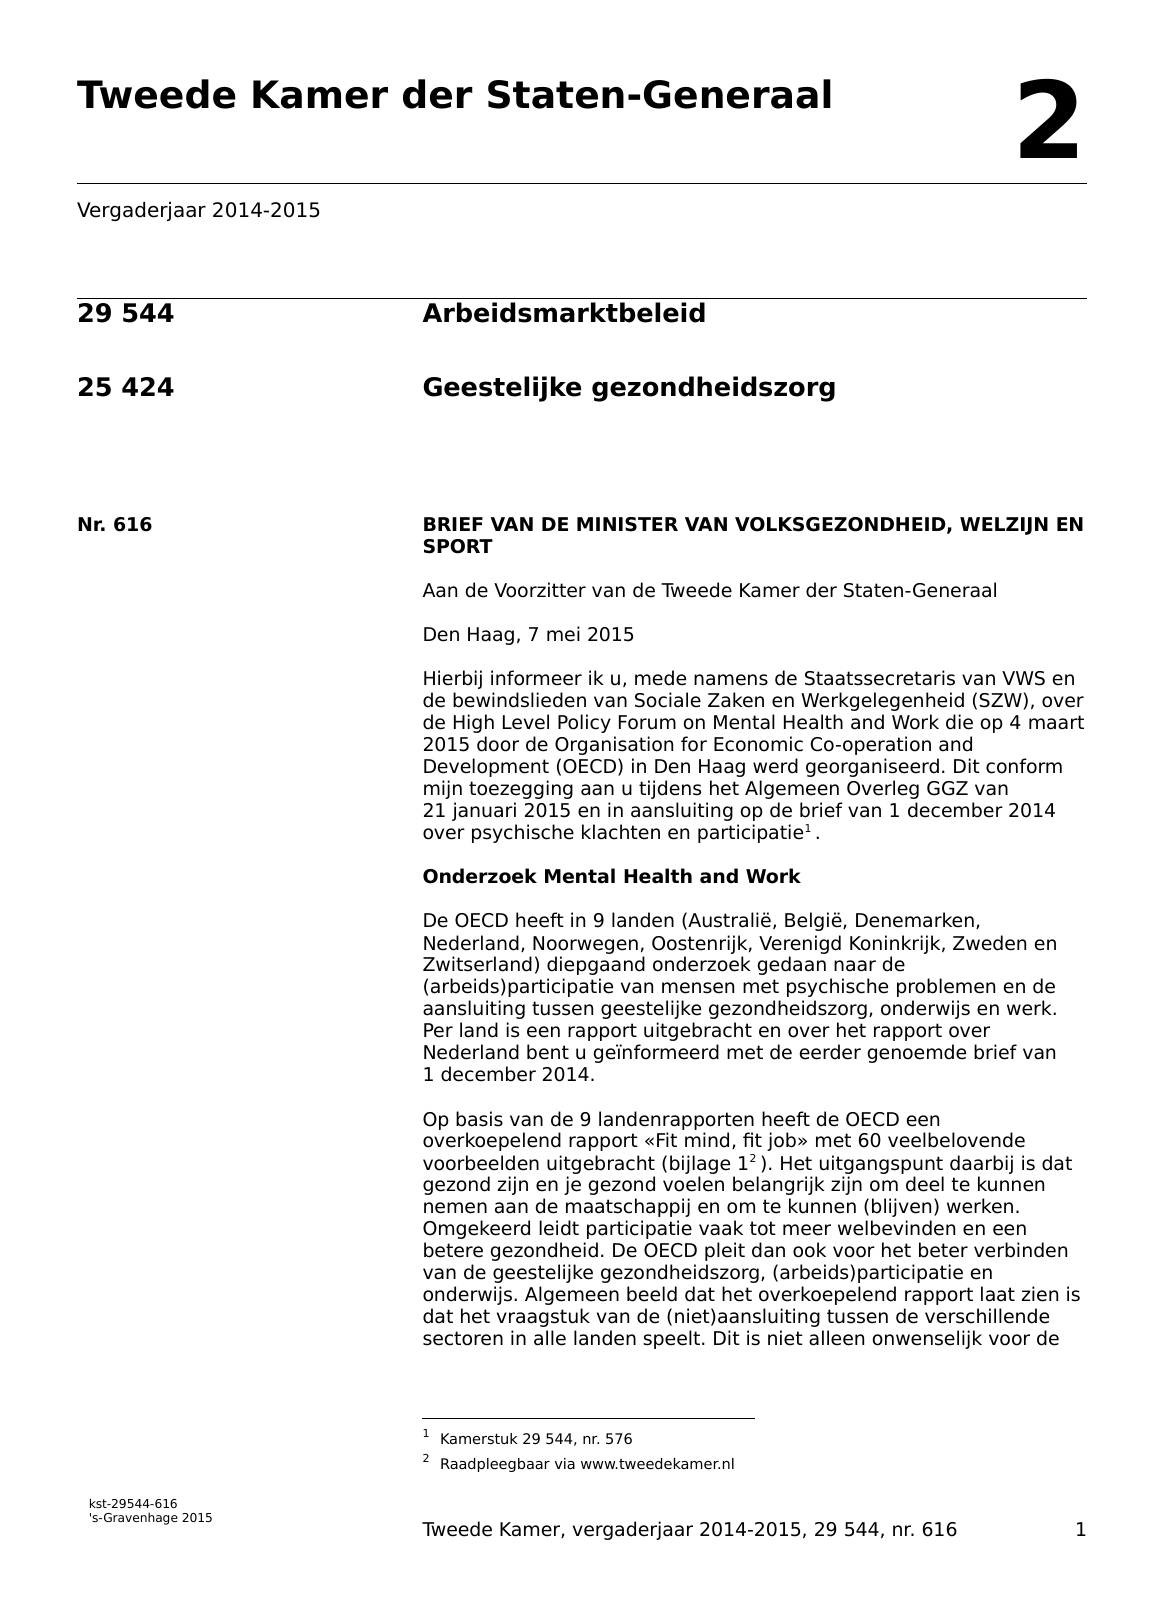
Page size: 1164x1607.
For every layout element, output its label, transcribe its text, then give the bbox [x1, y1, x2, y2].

text 's-Gravenhage 2015 [88, 1511, 323, 1525]
text kst-29544-616 [88, 1497, 323, 1511]
text Op basis van de 9 landenrapporten heeft de OECD een overkoepelend rapport «Fit mind, fit job» met 60 veelbelovende voorbeelden uitgebracht (bijlage 1). Het uitgangspunt daarbij is dat gezond zijn en je gezond voelen belangrijk zijn om deel te kunnen nemen aan de maatschappij en om te kunnen (blijven) werken. Omgekeerd leidt participatie vaak tot meer welbevinden en een betere gezondheid. De OECD pleit dan ook voor het beter verbinden van de geestelijke gezondheidszorg, (arbeids)participatie en onderwijs. Algemeen beeld dat het overkoepelend rapport laat zien is dat het vraagstuk van de (niet)aansluiting tussen de verschillende sectoren in alle landen speelt. Dit is niet alleen onwenselijk voor de [422, 1108, 1087, 1350]
text Raadpleegbaar via www.tweedekamer.nl [422, 1452, 1087, 1474]
text Den Haag, 7 mei 2015 [422, 624, 1087, 646]
subtitle 25 424 Geestelijke gezondheidszorg [77, 373, 1087, 403]
table_header Tweede Kamer der Staten-Generaal [77, 59, 886, 183]
text Hierbij informeer ik u, mede namens de Staatssecretaris van VWS en de bewindslieden van Sociale Zaken en Werkgelegenheid (SZW), over de High Level Policy Forum on Mental Health and Work die op 4 maart 2015 door de Organisation for Economic Co-operation and Development (OECD) in Den Haag werd georganiseerd. Dit conform mijn toezegging aan u tijdens het Algemeen Overleg GGZ van 21 januari 2015 en in aansluiting op de brief van 1 december 2014 over psychische klachten en participatie. [422, 668, 1087, 844]
table_header 2 [886, 59, 1087, 183]
subtitle 29 544 Arbeidsmarktbeleid [77, 299, 1087, 329]
text Kamerstuk 29 544, nr. 576 [422, 1427, 1087, 1449]
subtitle Onderzoek Mental Health and Work [422, 866, 1087, 888]
subtitle Nr. 616 BRIEF VAN DE MINISTER VAN VOLKSGEZONDHEID, WELZIJN EN SPORT [77, 514, 1087, 558]
table_cell Vergaderjaar 2014-2015 [77, 184, 1087, 298]
text Aan de Voorzitter van de Tweede Kamer der Staten-Generaal [422, 580, 1087, 602]
text De OECD heeft in 9 landen (Australië, België, Denemarken, Nederland, Noorwegen, Oostenrijk, Verenigd Koninkrijk, Zweden en Zwitserland) diepgaand onderzoek gedaan naar de (arbeids)participatie van mensen met psychische problemen en de aansluiting tussen geestelijke gezondheidszorg, onderwijs en werk. Per land is een rapport uitgebracht en over het rapport over Nederland bent u geïnformeerd met de eerder genoemde brief van 1 december 2014. [422, 910, 1087, 1086]
